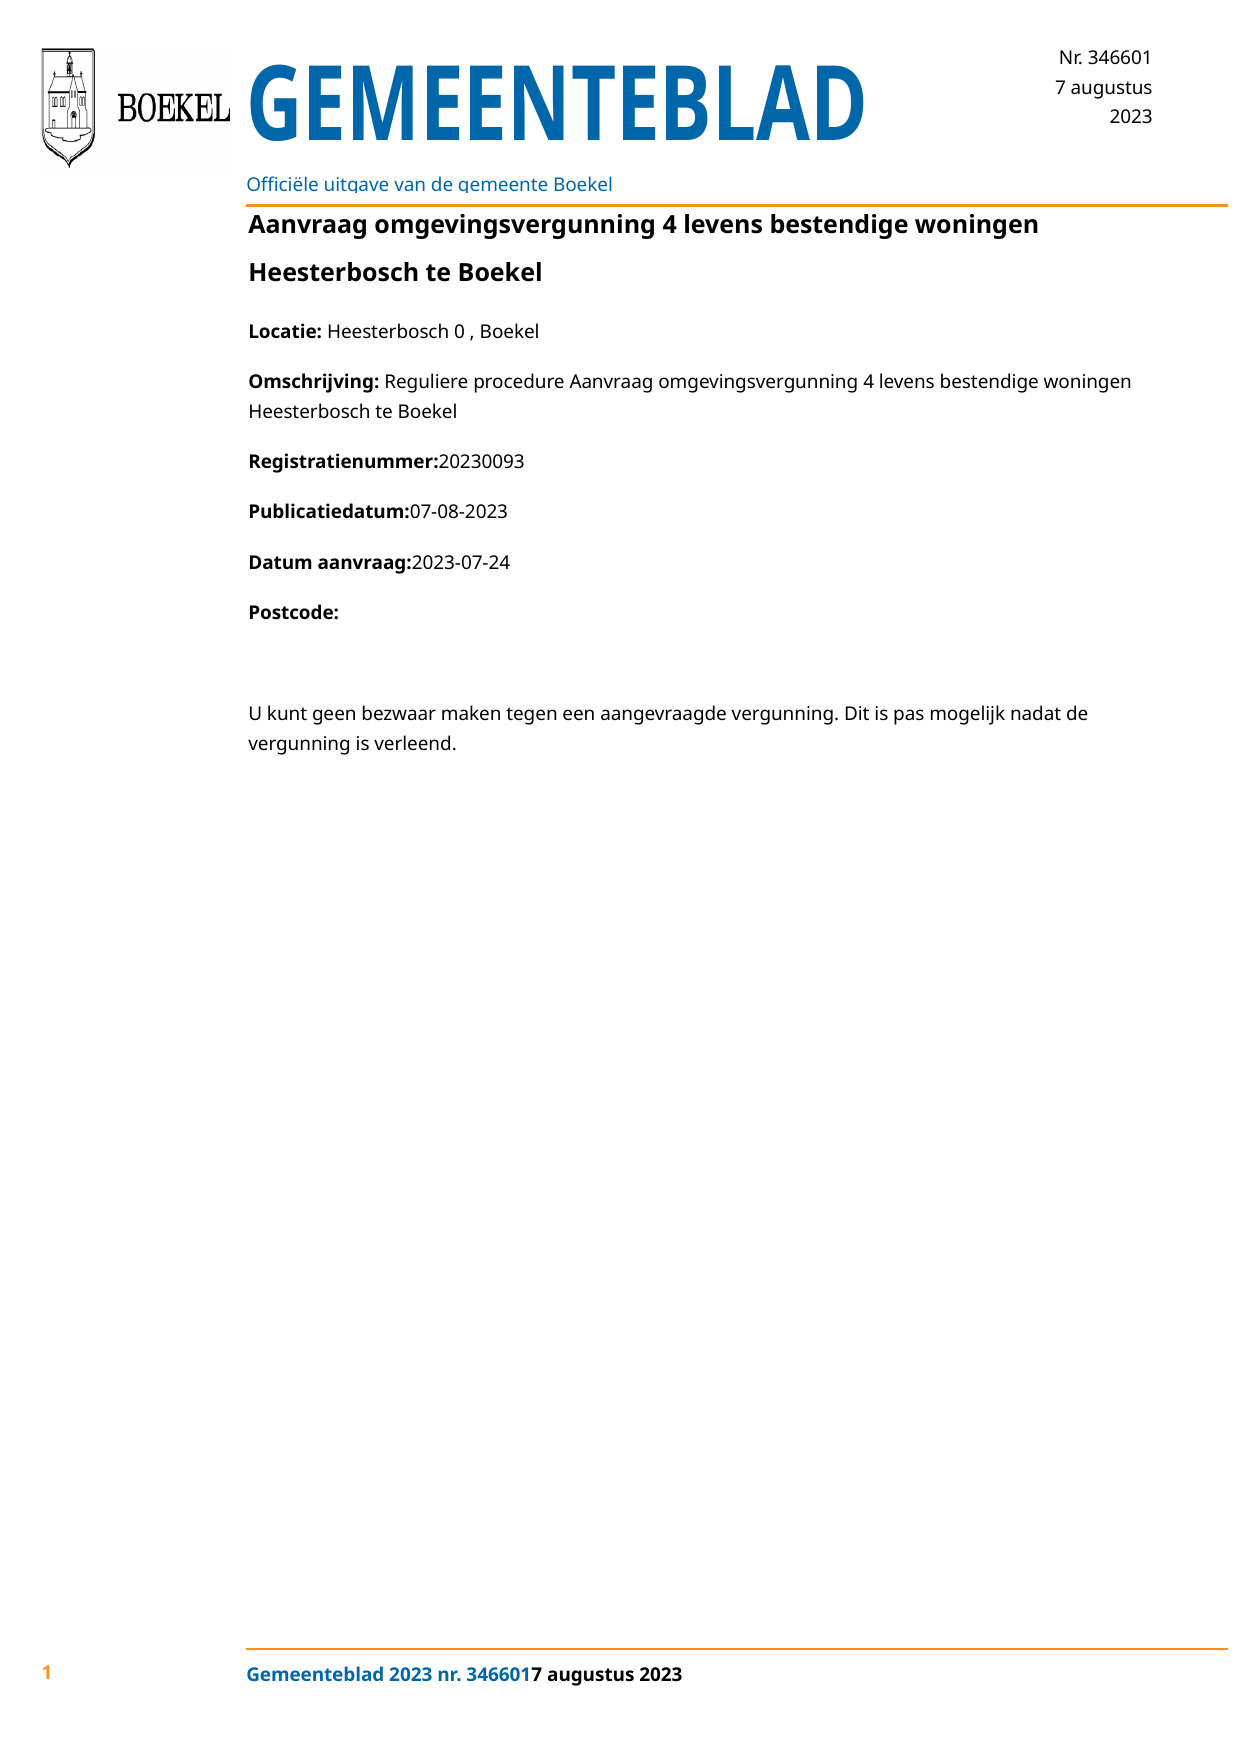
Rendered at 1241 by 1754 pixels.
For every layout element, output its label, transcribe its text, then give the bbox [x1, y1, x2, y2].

text Registratienummer:20230093 [248, 448, 1152, 474]
text Omschrijving: Reguliere procedure Aanvraag omgevingsvergunning 4 levens bestendige woningen Heesterbosch te Boekel [248, 368, 1152, 424]
text Locatie: Heesterbosch 0 , Boekel [248, 318, 1152, 344]
text Datum aanvraag:2023-07-24 [248, 549, 1152, 575]
text Aanvraag omgevingsvergunning 4 levens bestendige woningen Heesterbosch te Boekel [248, 207, 1152, 288]
text U kunt geen bezwaar maken tegen een aangevraagde vergunning. Dit is pas mogelijk nadat de vergunning is verleend. [248, 700, 1152, 756]
text Postcode: [248, 599, 1152, 625]
picture [41, 47, 231, 172]
text Publicatiedatum:07-08-2023 [248, 499, 1152, 524]
